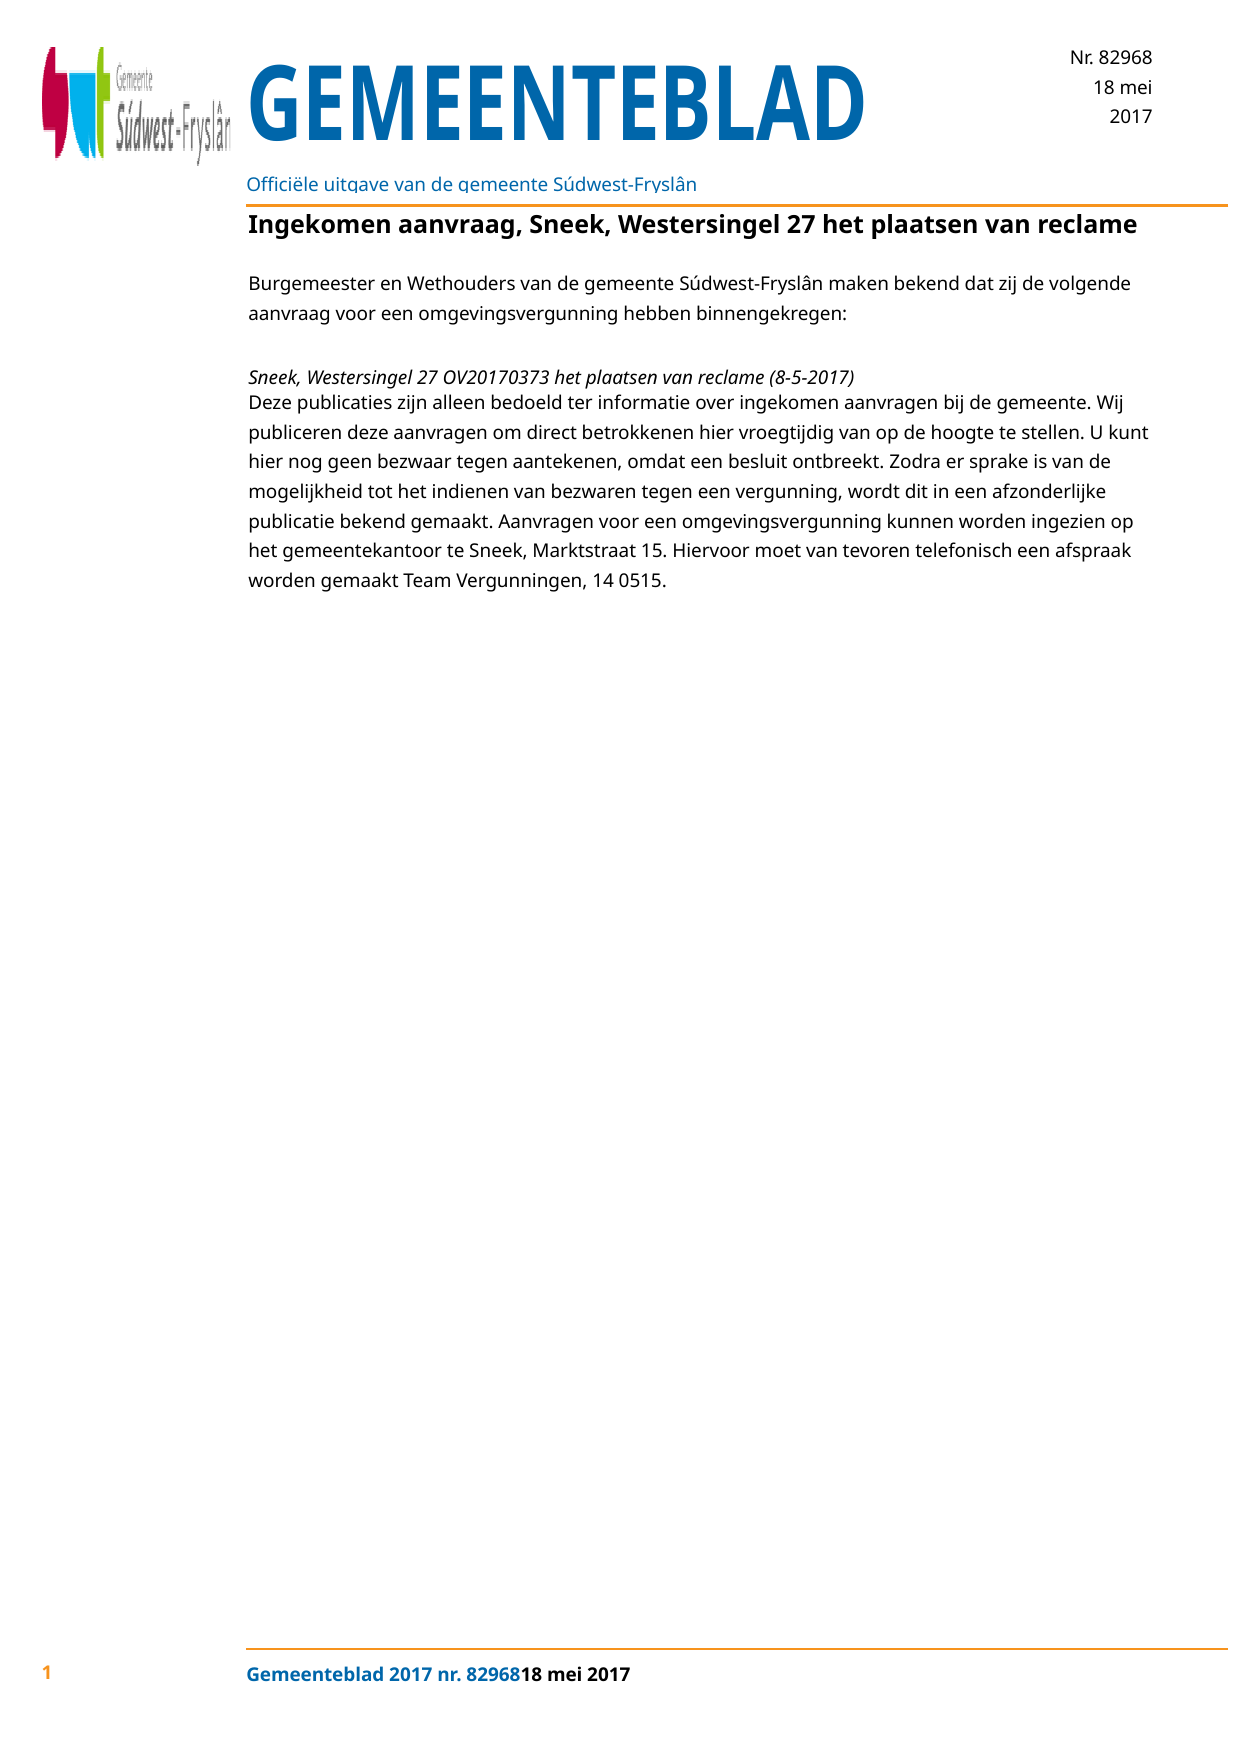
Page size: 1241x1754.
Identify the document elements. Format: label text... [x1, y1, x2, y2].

picture [41, 47, 231, 172]
text Burgemeester en Wethouders van de gemeente Súdwest-Fryslân maken bekend dat zij de volgende aanvraag voor een omgevingsvergunning hebben binnengekregen: [248, 270, 1152, 326]
text Deze publicaties zijn alleen bedoeld ter informatie over ingekomen aanvragen bij de gemeente. Wij publiceren deze aanvragen om direct betrokkenen hier vroegtijdig van op de hoogte te stellen. U kunt hier nog geen bezwaar tegen aantekenen, omdat een besluit ontbreekt. Zodra er sprake is van de mogelijkheid tot het indienen van bezwaren tegen een vergunning, wordt dit in een afzonderlijke publicatie bekend gemaakt. Aanvragen voor een omgevingsvergunning kunnen worden ingezien op het gemeentekantoor te Sneek, Marktstraat 15. Hiervoor moet van tevoren telefonisch een afspraak worden gemaakt Team Vergunningen, 14 0515. [248, 389, 1152, 593]
text Ingekomen aanvraag, Sneek, Westersingel 27 het plaatsen van reclame [248, 207, 1152, 241]
text Sneek, Westersingel 27 OV20170373 het plaatsen van reclame (8-5-2017) [248, 364, 1152, 389]
